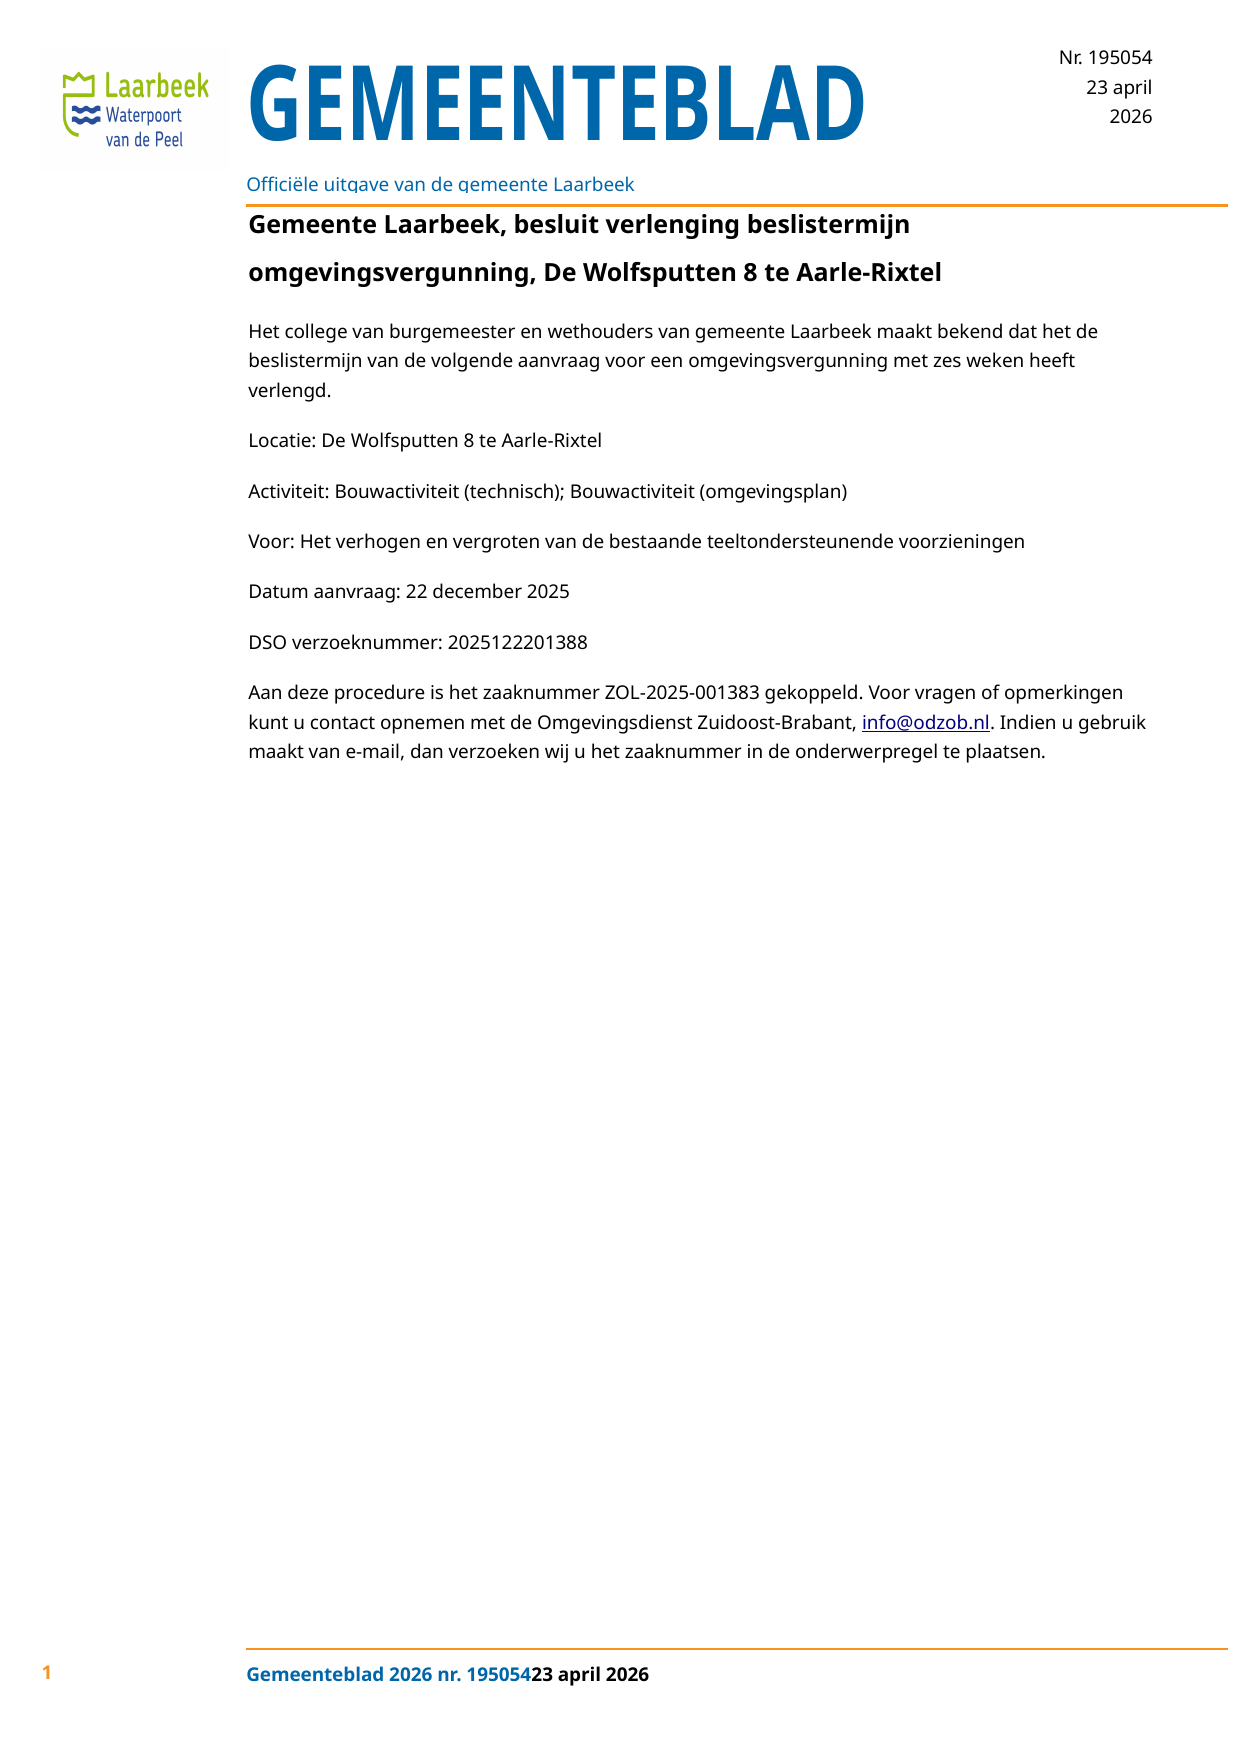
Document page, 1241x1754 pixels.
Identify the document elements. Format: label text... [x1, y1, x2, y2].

picture [41, 47, 231, 172]
text Voor: Het verhogen en vergroten van de bestaande teeltondersteunende voorzieningen [248, 528, 1152, 554]
text Activiteit: Bouwactiviteit (technisch); Bouwactiviteit (omgevingsplan) [248, 478, 1152, 504]
text DSO verzoeknummer: 2025122201388 [248, 629, 1152, 655]
text Het college van burgemeester en wethouders van gemeente Laarbeek maakt bekend dat het de beslistermijn van de volgende aanvraag voor een omgevingsvergunning met zes weken heeft verlengd. [248, 318, 1152, 403]
text Locatie: De Wolfsputten 8 te Aarle-Rixtel [248, 427, 1152, 453]
text Aan deze procedure is het zaaknummer ZOL-2025-001383 gekoppeld. Voor vragen of opmerkingen kunt u contact opnemen met de Omgevingsdienst Zuidoost-Brabant, info@odzob.nl. Indien u gebruik maakt van e-mail, dan verzoeken wij u het zaaknummer in de onderwerpregel te plaatsen. [248, 679, 1152, 764]
text Datum aanvraag: 22 december 2025 [248, 579, 1152, 604]
text Gemeente Laarbeek, besluit verlenging beslistermijn omgevingsvergunning, De Wolfsputten 8 te Aarle-Rixtel [248, 207, 1152, 288]
